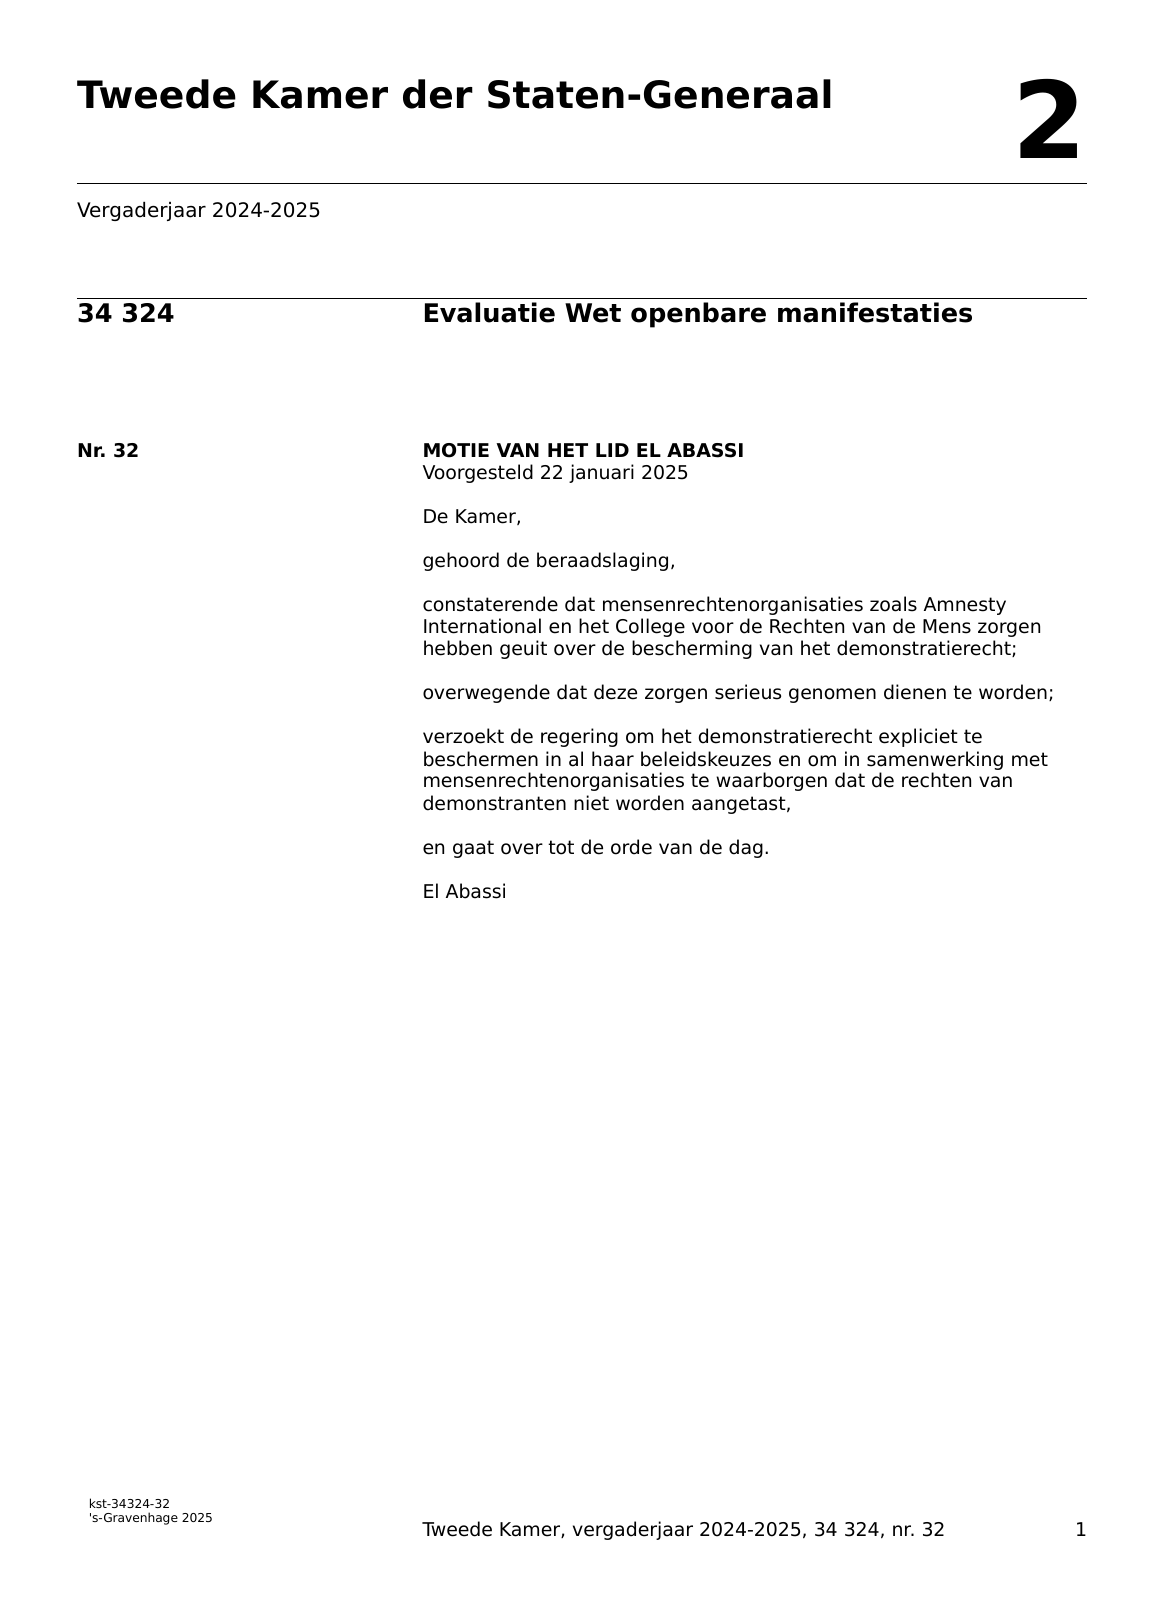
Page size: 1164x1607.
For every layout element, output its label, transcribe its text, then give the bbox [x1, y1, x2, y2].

table_header Tweede Kamer der Staten-Generaal [77, 59, 886, 183]
text en gaat over tot de orde van de dag. [422, 837, 1087, 858]
text El Abassi [422, 881, 1087, 903]
text overwegende dat deze zorgen serieus genomen dienen te worden; [422, 682, 1087, 704]
table_cell Vergaderjaar 2024-2025 [77, 184, 1087, 298]
text Voorgesteld 22 januari 2025 [422, 462, 1087, 484]
text gehoord de beraadslaging, [422, 550, 1087, 572]
table_header 2 [886, 59, 1087, 183]
text kst-34324-32 [88, 1497, 323, 1511]
subtitle 34 324 Evaluatie Wet openbare manifestaties [77, 299, 1087, 329]
subtitle Nr. 32 MOTIE VAN HET LID EL ABASSI [77, 440, 1087, 462]
text De Kamer, [422, 506, 1087, 528]
text 's-Gravenhage 2025 [88, 1511, 323, 1525]
text constaterende dat mensenrechtenorganisaties zoals Amnesty International en het College voor de Rechten van de Mens zorgen hebben geuit over de bescherming van het demonstratierecht; [422, 594, 1087, 660]
text verzoekt de regering om het demonstratierecht expliciet te beschermen in al haar beleidskeuzes en om in samenwerking met mensenrechtenorganisaties te waarborgen dat de rechten van demonstranten niet worden aangetast, [422, 726, 1087, 814]
